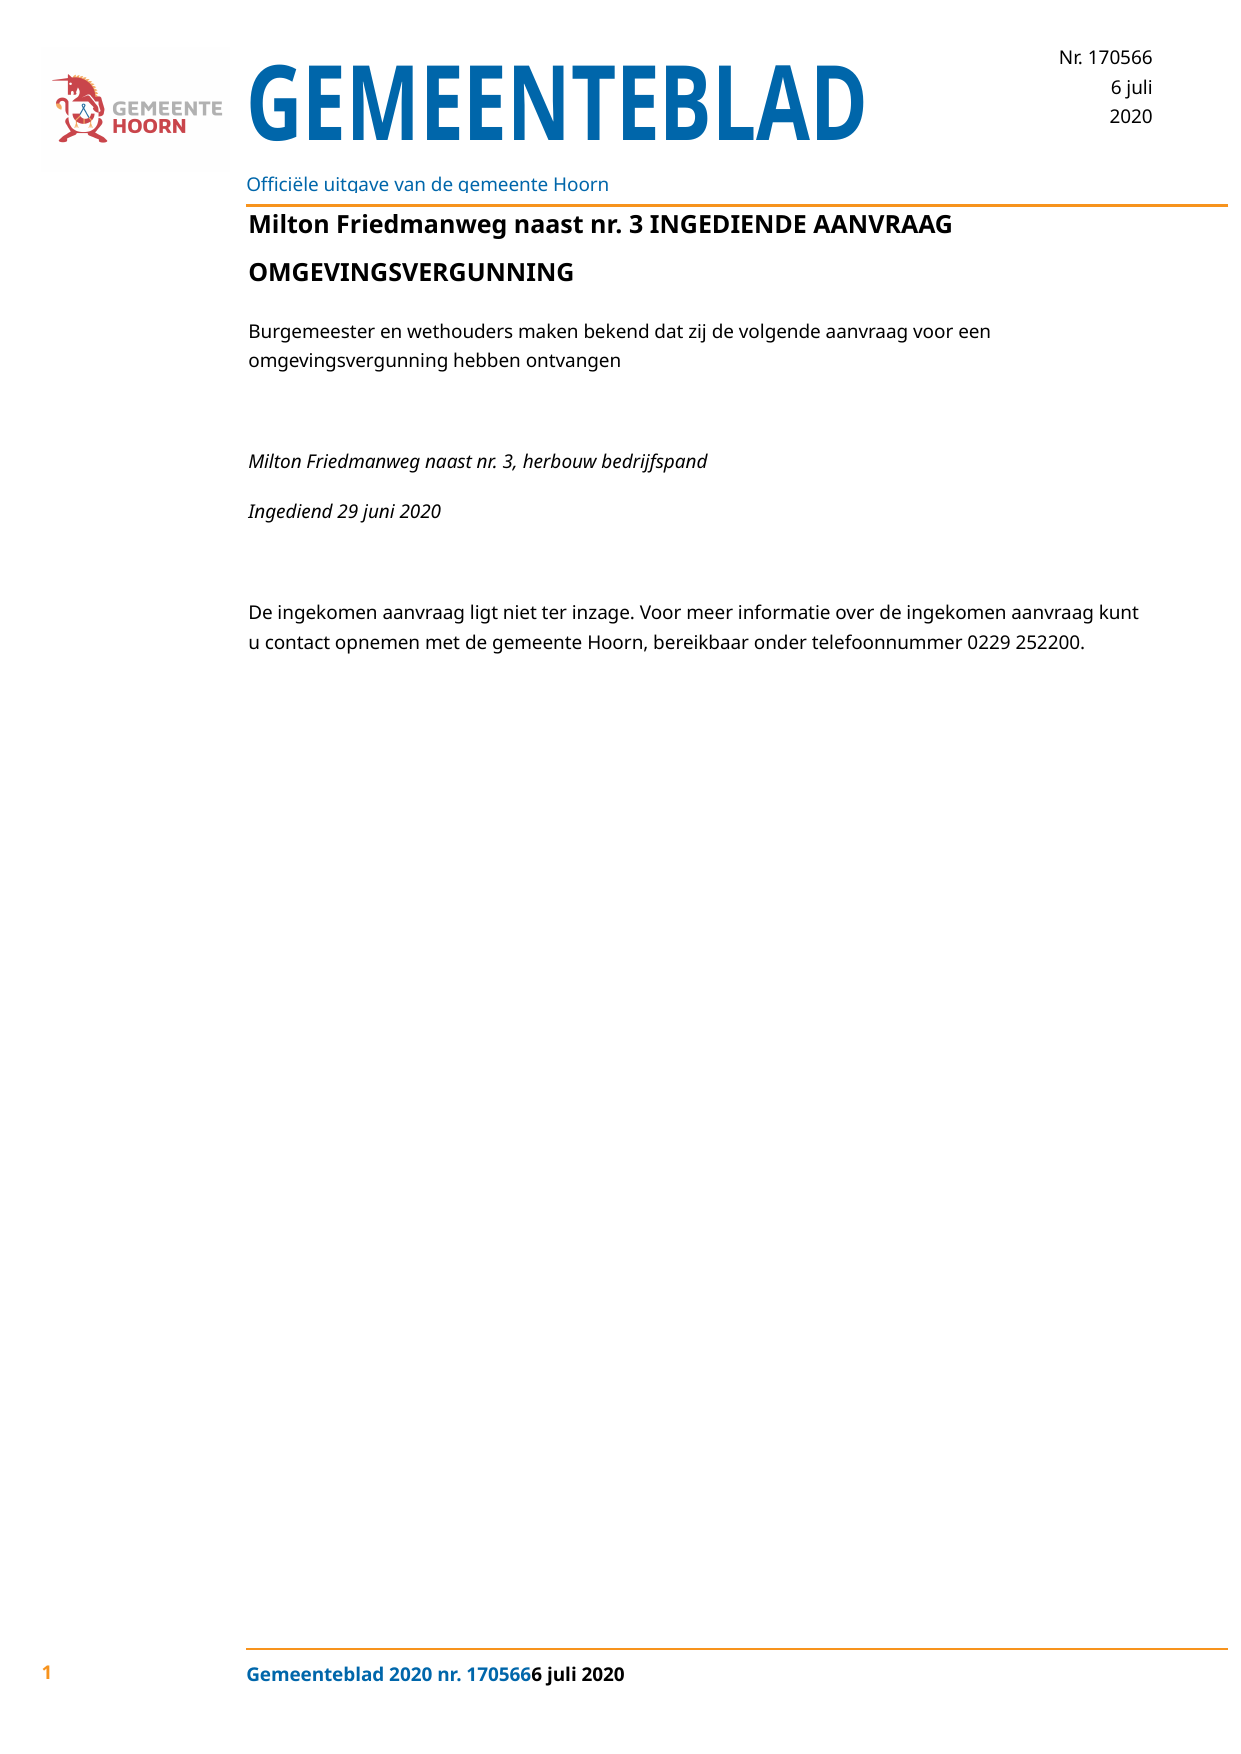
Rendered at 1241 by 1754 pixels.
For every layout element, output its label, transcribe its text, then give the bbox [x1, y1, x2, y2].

text Burgemeester en wethouders maken bekend dat zij de volgende aanvraag voor een omgevingsvergunning hebben ontvangen [248, 318, 1152, 373]
text Milton Friedmanweg naast nr. 3, herbouw bedrijfspand [248, 448, 1152, 474]
picture [41, 47, 231, 172]
text Milton Friedmanweg naast nr. 3 INGEDIENDE AANVRAAG OMGEVINGSVERGUNNING [248, 207, 1152, 288]
text Ingediend 29 juni 2020 [248, 499, 1152, 524]
text De ingekomen aanvraag ligt niet ter inzage. Voor meer informatie over de ingekomen aanvraag kunt u contact opnemen met de gemeente Hoorn, bereikbaar onder telefoonnummer 0229 252200. [248, 599, 1152, 655]
